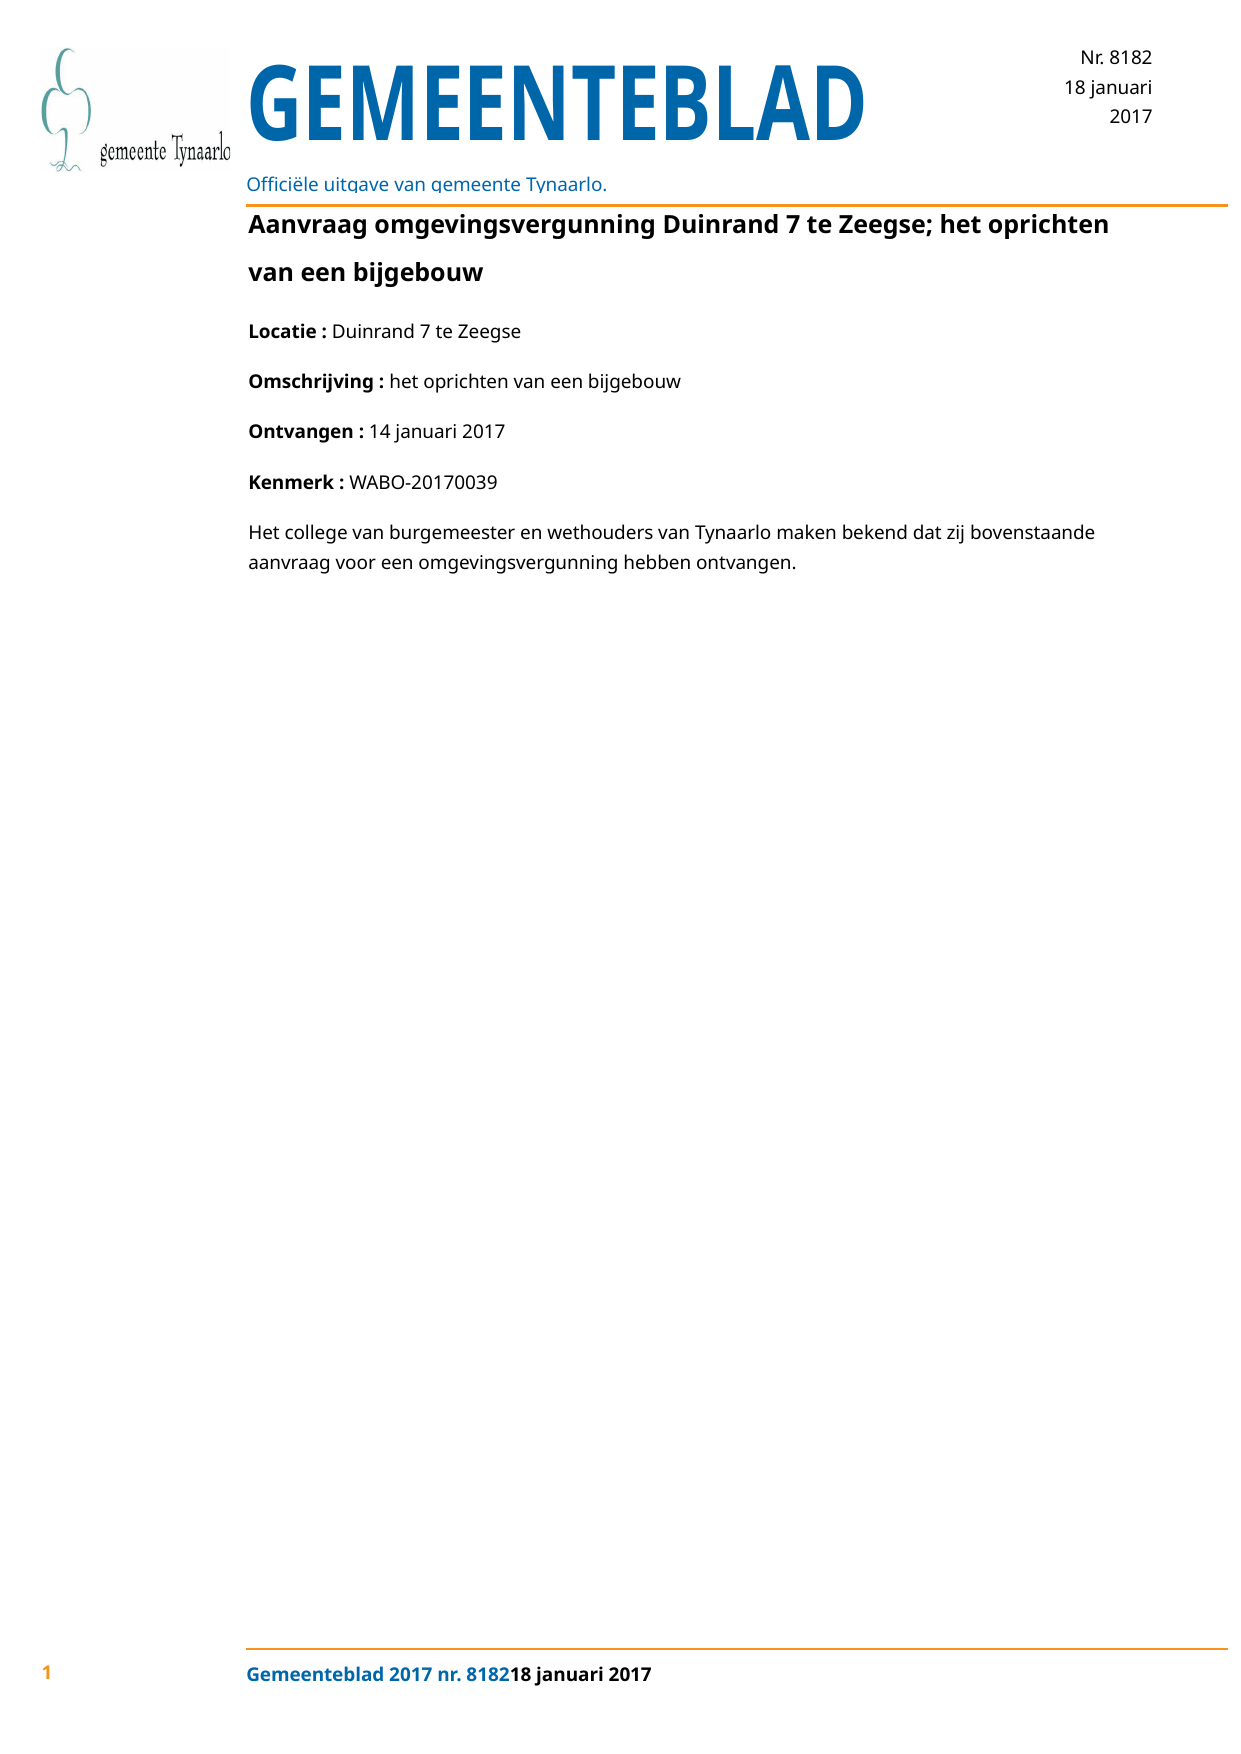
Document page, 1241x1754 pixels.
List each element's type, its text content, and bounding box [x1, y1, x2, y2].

picture [41, 47, 231, 172]
text Kenmerk : WABO-20170039 [248, 469, 1152, 495]
text Locatie : Duinrand 7 te Zeegse [248, 318, 1152, 344]
text Aanvraag omgevingsvergunning Duinrand 7 te Zeegse; het oprichten van een bijgebouw [248, 207, 1152, 288]
text Omschrijving : het oprichten van een bijgebouw [248, 368, 1152, 394]
text Ontvangen : 14 januari 2017 [248, 419, 1152, 444]
text Het college van burgemeester en wethouders van Tynaarlo maken bekend dat zij bovenstaande aanvraag voor een omgevingsvergunning hebben ontvangen. [248, 519, 1152, 575]
